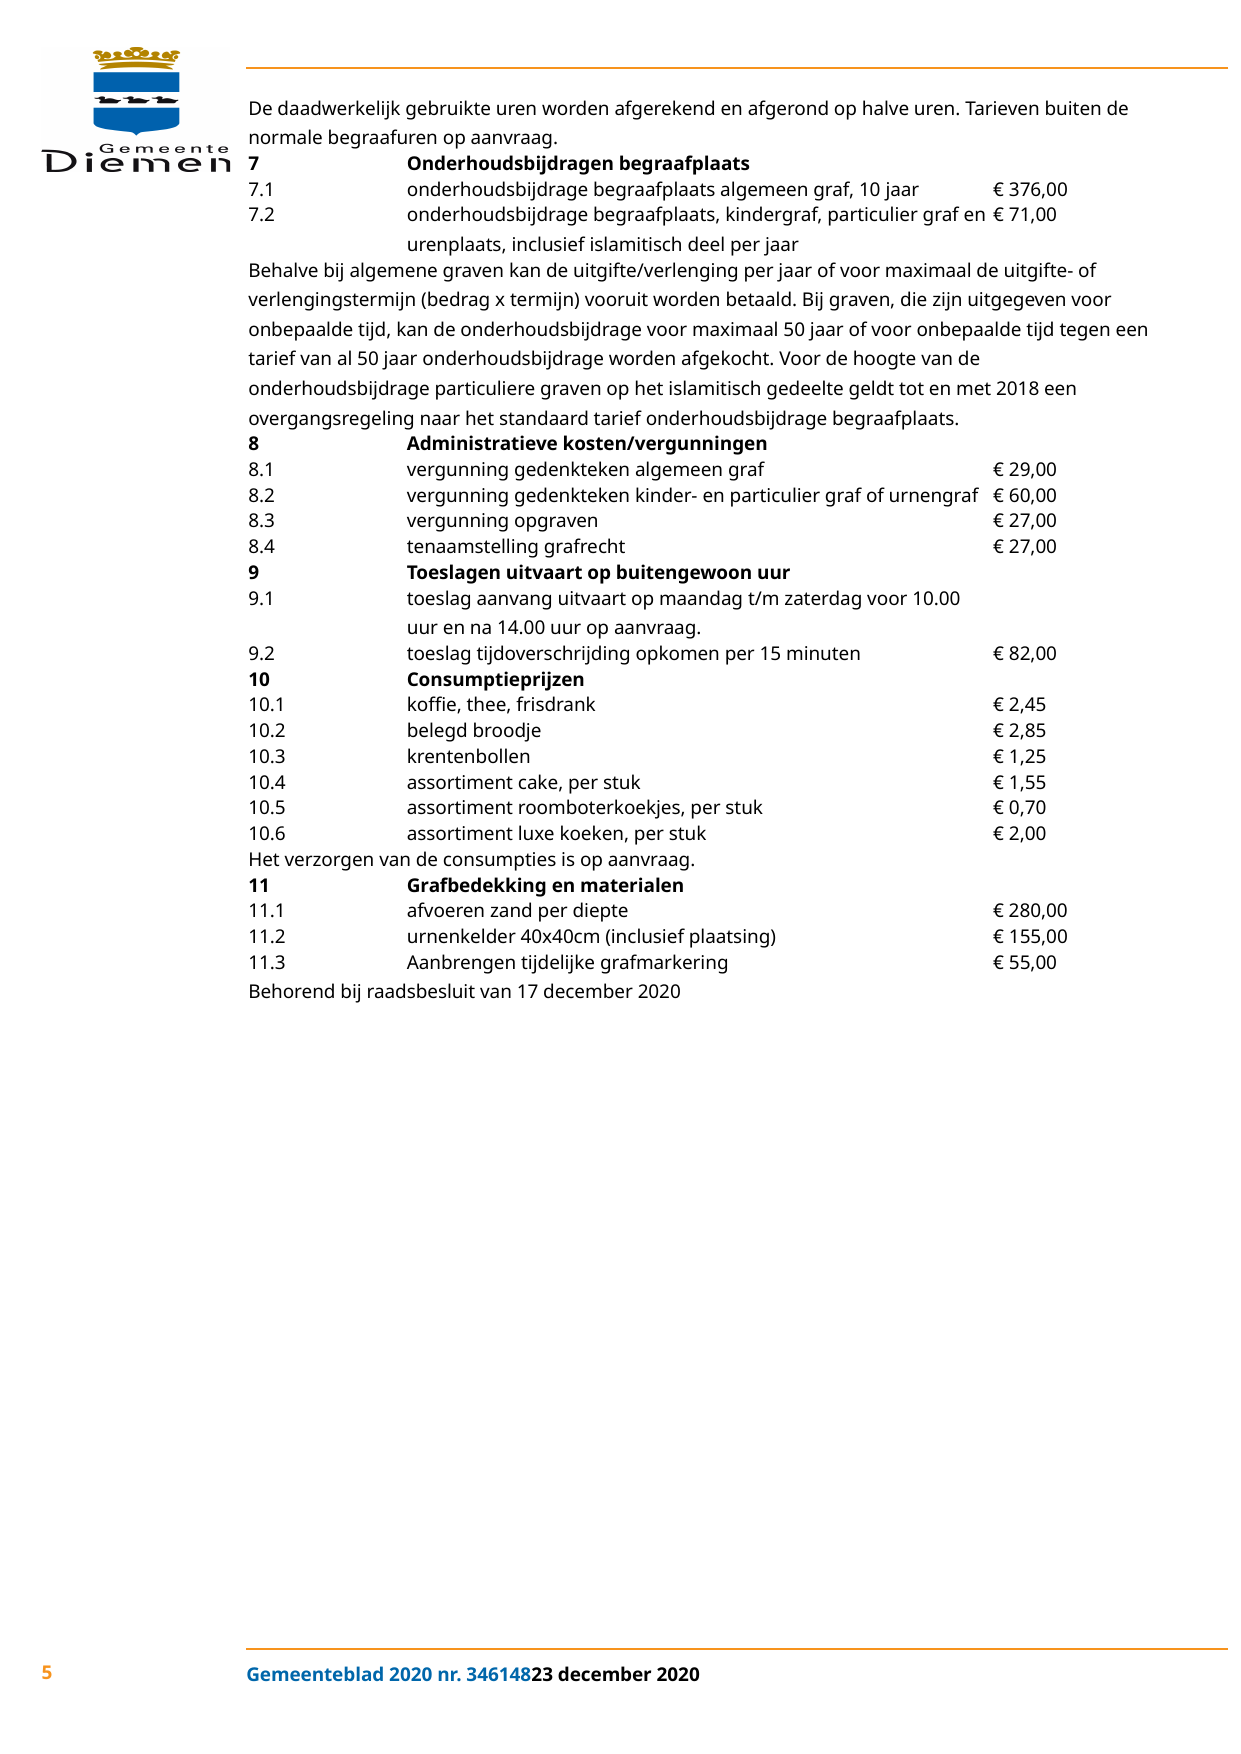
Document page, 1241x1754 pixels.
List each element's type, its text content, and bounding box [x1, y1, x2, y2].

table_cell vergunning gedenkteken kinder- en particulier graf of urnengraf [407, 482, 993, 508]
table_cell 11.2 [248, 923, 407, 949]
table_cell € 60,00 [993, 482, 1152, 508]
table_cell [993, 559, 1152, 585]
table_cell vergunning opgraven [407, 508, 993, 533]
table_cell [993, 585, 1152, 640]
table_cell € 82,00 [993, 640, 1152, 666]
table_cell urnenkelder 40x40cm (inclusief plaatsing) [407, 923, 993, 949]
table_cell € 27,00 [993, 534, 1152, 559]
table_cell 7.1 [248, 176, 407, 202]
table_cell € 55,00 [993, 949, 1152, 975]
table_cell 10.5 [248, 795, 407, 820]
table_cell De daadwerkelijk gebruikte uren worden afgerekend en afgerond op halve uren. Tarieven buiten de normale begraafuren op aanvraag. [248, 95, 1152, 150]
table_cell 11.3 [248, 949, 407, 975]
picture [41, 47, 231, 172]
table_cell 11 [248, 872, 407, 897]
table_cell assortiment roomboterkoekjes, per stuk [407, 795, 993, 820]
table_cell 8.3 [248, 508, 407, 533]
table_cell € 376,00 [993, 176, 1152, 202]
table_cell [993, 431, 1152, 456]
table_cell Grafbedekking en materialen [407, 872, 993, 897]
table_cell onderhoudsbijdrage begraafplaats, kindergraf, particulier graf en urenplaats, inclusief islamitisch deel per jaar [407, 202, 993, 257]
table_cell 9.1 [248, 585, 407, 640]
table_cell [993, 666, 1152, 692]
table_cell Onderhoudsbijdragen begraafplaats [407, 150, 993, 176]
table_cell 10.1 [248, 692, 407, 717]
table_cell € 280,00 [993, 898, 1152, 923]
table_cell [993, 872, 1152, 897]
table_cell 8.2 [248, 482, 407, 508]
table_cell koffie, thee, frisdrank [407, 692, 993, 717]
table_cell toeslag tijdoverschrijding opkomen per 15 minuten [407, 640, 993, 666]
table_cell belegd broodje [407, 718, 993, 743]
table_cell assortiment luxe koeken, per stuk [407, 820, 993, 846]
table_cell € 2,85 [993, 718, 1152, 743]
table_cell vergunning gedenkteken algemeen graf [407, 456, 993, 482]
table_cell € 155,00 [993, 923, 1152, 949]
table_cell [993, 150, 1152, 176]
table_cell € 0,70 [993, 795, 1152, 820]
table_cell 10 [248, 666, 407, 692]
table_cell 8.1 [248, 456, 407, 482]
table_cell € 1,55 [993, 769, 1152, 794]
table_cell Administratieve kosten/vergunningen [407, 431, 993, 456]
table_cell 8 [248, 431, 407, 456]
table_cell toeslag aanvang uitvaart op maandag t/m zaterdag voor 10.00 uur en na 14.00 uur op aanvraag. [407, 585, 993, 640]
table_cell 9.2 [248, 640, 407, 666]
table_cell 10.6 [248, 820, 407, 846]
table_cell € 2,45 [993, 692, 1152, 717]
table_cell 8.4 [248, 534, 407, 559]
table_cell onderhoudsbijdrage begraafplaats algemeen graf, 10 jaar [407, 176, 993, 202]
table_cell Behalve bij algemene graven kan de uitgifte/verlenging per jaar of voor maximaal de uitgifte- of verlengingstermijn (bedrag x termijn) vooruit worden betaald. Bij graven, die zijn uitgegeven voor onbepaalde tijd, kan de onderhoudsbijdrage voor maximaal 50 jaar of voor onbepaalde tijd tegen een tarief van al 50 jaar onderhoudsbijdrage worden afgekocht. Voor de hoogte van de onderhoudsbijdrage particuliere graven op het islamitisch gedeelte geldt tot en met 2018 een overgangsregeling naar het standaard tarief onderhoudsbijdrage begraafplaats. [248, 257, 1152, 431]
table_cell krentenbollen [407, 743, 993, 769]
table_cell 10.4 [248, 769, 407, 794]
table_cell € 29,00 [993, 456, 1152, 482]
table_cell Het verzorgen van de consumpties is op aanvraag. [248, 846, 1152, 872]
table_cell Aanbrengen tijdelijke grafmarkering [407, 949, 993, 975]
text Behorend bij raadsbesluit van 17 december 2020 [248, 978, 1152, 1004]
table_cell 9 [248, 559, 407, 585]
table_cell € 2,00 [993, 820, 1152, 846]
table_cell 7 [248, 150, 407, 176]
table_cell afvoeren zand per diepte [407, 898, 993, 923]
table_cell € 1,25 [993, 743, 1152, 769]
table_cell 10.2 [248, 718, 407, 743]
table_cell 10.3 [248, 743, 407, 769]
table_cell Toeslagen uitvaart op buitengewoon uur [407, 559, 993, 585]
table_cell € 27,00 [993, 508, 1152, 533]
table_cell Consumptieprijzen [407, 666, 993, 692]
table_cell 11.1 [248, 898, 407, 923]
table_cell tenaamstelling grafrecht [407, 534, 993, 559]
table_cell 7.2 [248, 202, 407, 257]
table_cell assortiment cake, per stuk [407, 769, 993, 794]
table_cell € 71,00 [993, 202, 1152, 257]
